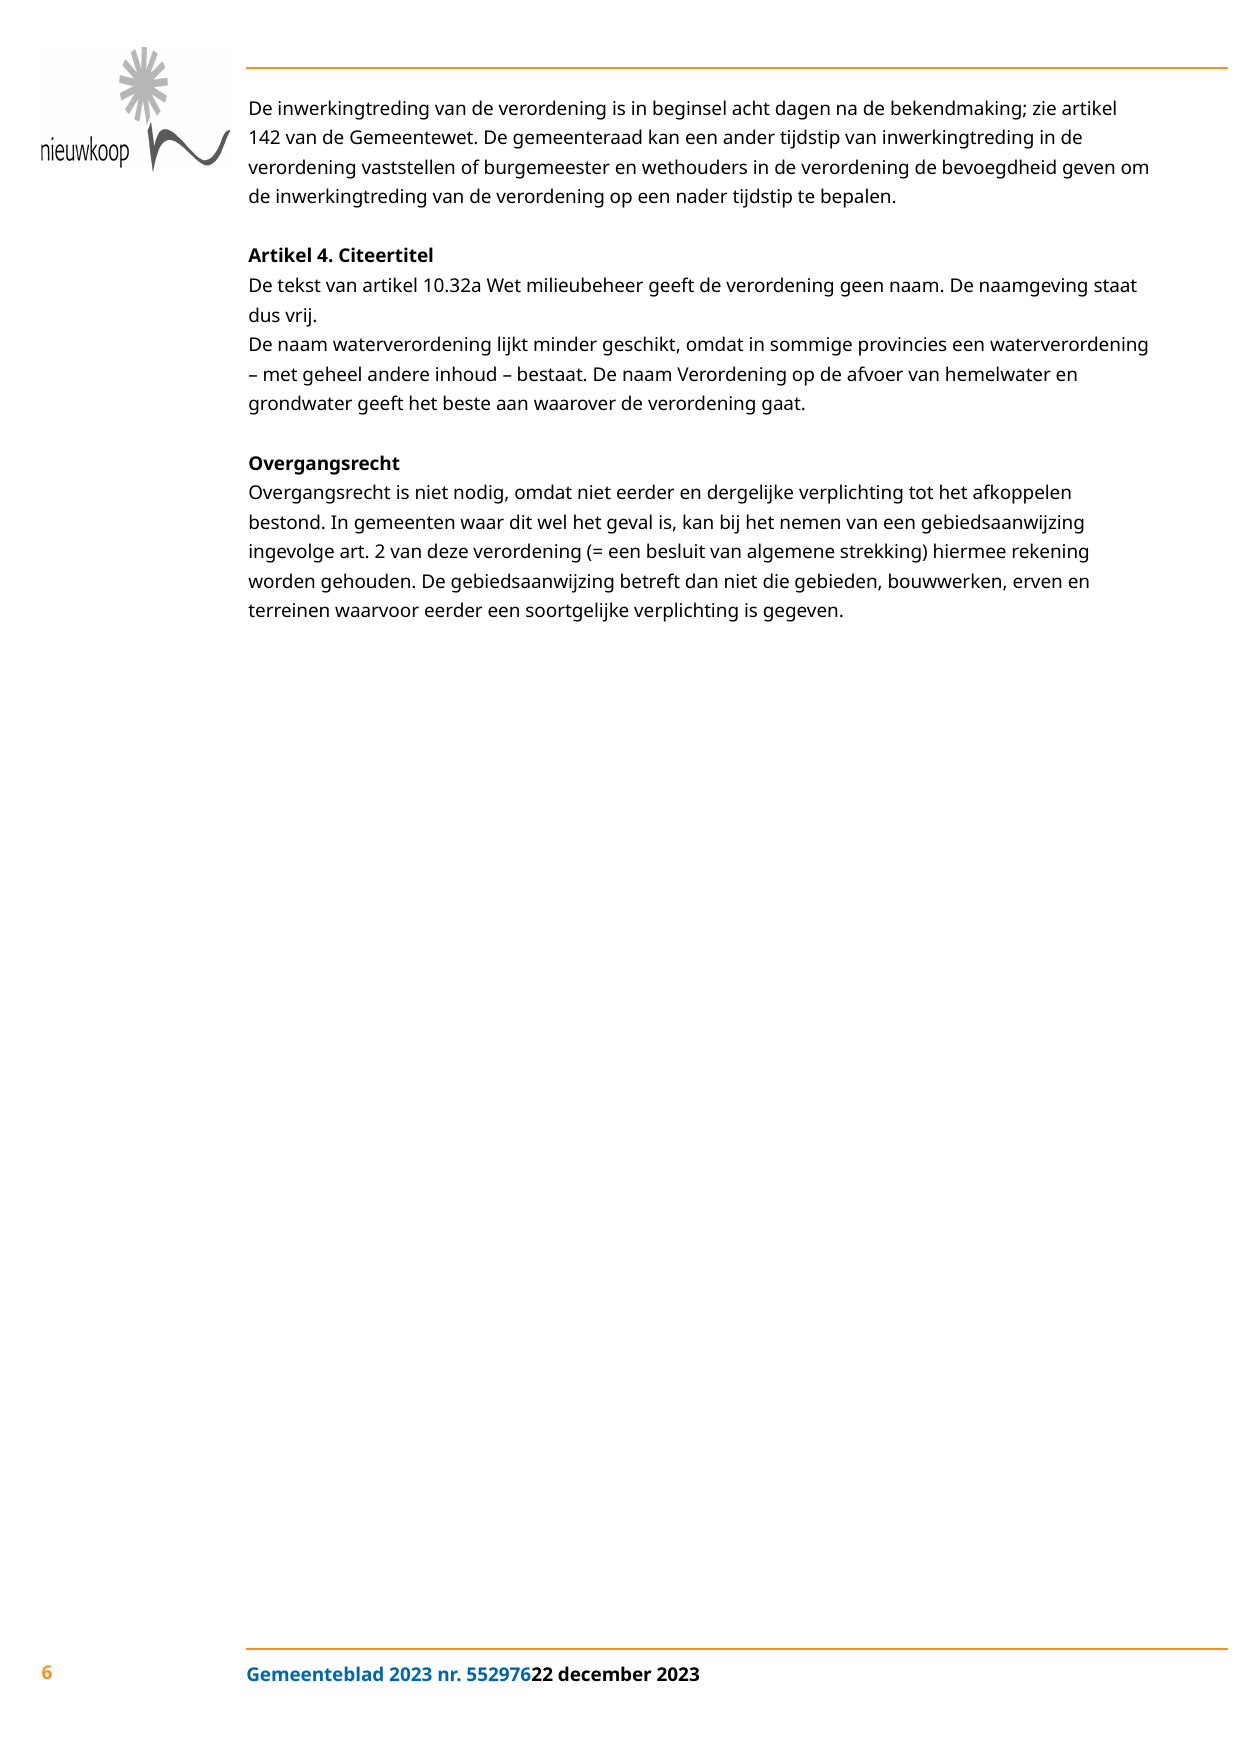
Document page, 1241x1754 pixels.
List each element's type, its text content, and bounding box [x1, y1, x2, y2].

picture [41, 47, 231, 172]
text Artikel 4. Citeertitel [248, 243, 1152, 268]
text De naam waterverordening lijkt minder geschikt, omdat in sommige provincies een waterverordening – met geheel andere inhoud – bestaat. De naam Verordening op de afvoer van hemelwater en grondwater geeft het beste aan waarover de verordening gaat. [248, 331, 1152, 416]
text Overgangsrecht is niet nodig, omdat niet eerder en dergelijke verplichting tot het afkoppelen bestond. In gemeenten waar dit wel het geval is, kan bij het nemen van een gebiedsaanwijzing ingevolge art. 2 van deze verordening (= een besluit van algemene strekking) hiermee rekening worden gehouden. De gebiedsaanwijzing betreft dan niet die gebieden, bouwwerken, erven en terreinen waarvoor eerder een soortgelijke verplichting is gegeven. [248, 479, 1152, 623]
text De inwerkingtreding van de verordening is in beginsel acht dagen na de bekendmaking; zie artikel 142 van de Gemeentewet. De gemeenteraad kan een ander tijdstip van inwerkingtreding in de verordening vaststellen of burgemeester en wethouders in de verordening de bevoegdheid geven om de inwerkingtreding van de verordening op een nader tijdstip te bepalen. [248, 95, 1152, 209]
text Overgangsrecht [248, 450, 1152, 476]
text De tekst van artikel 10.32a Wet milieubeheer geeft de verordening geen naam. De naamgeving staat dus vrij. [248, 272, 1152, 328]
